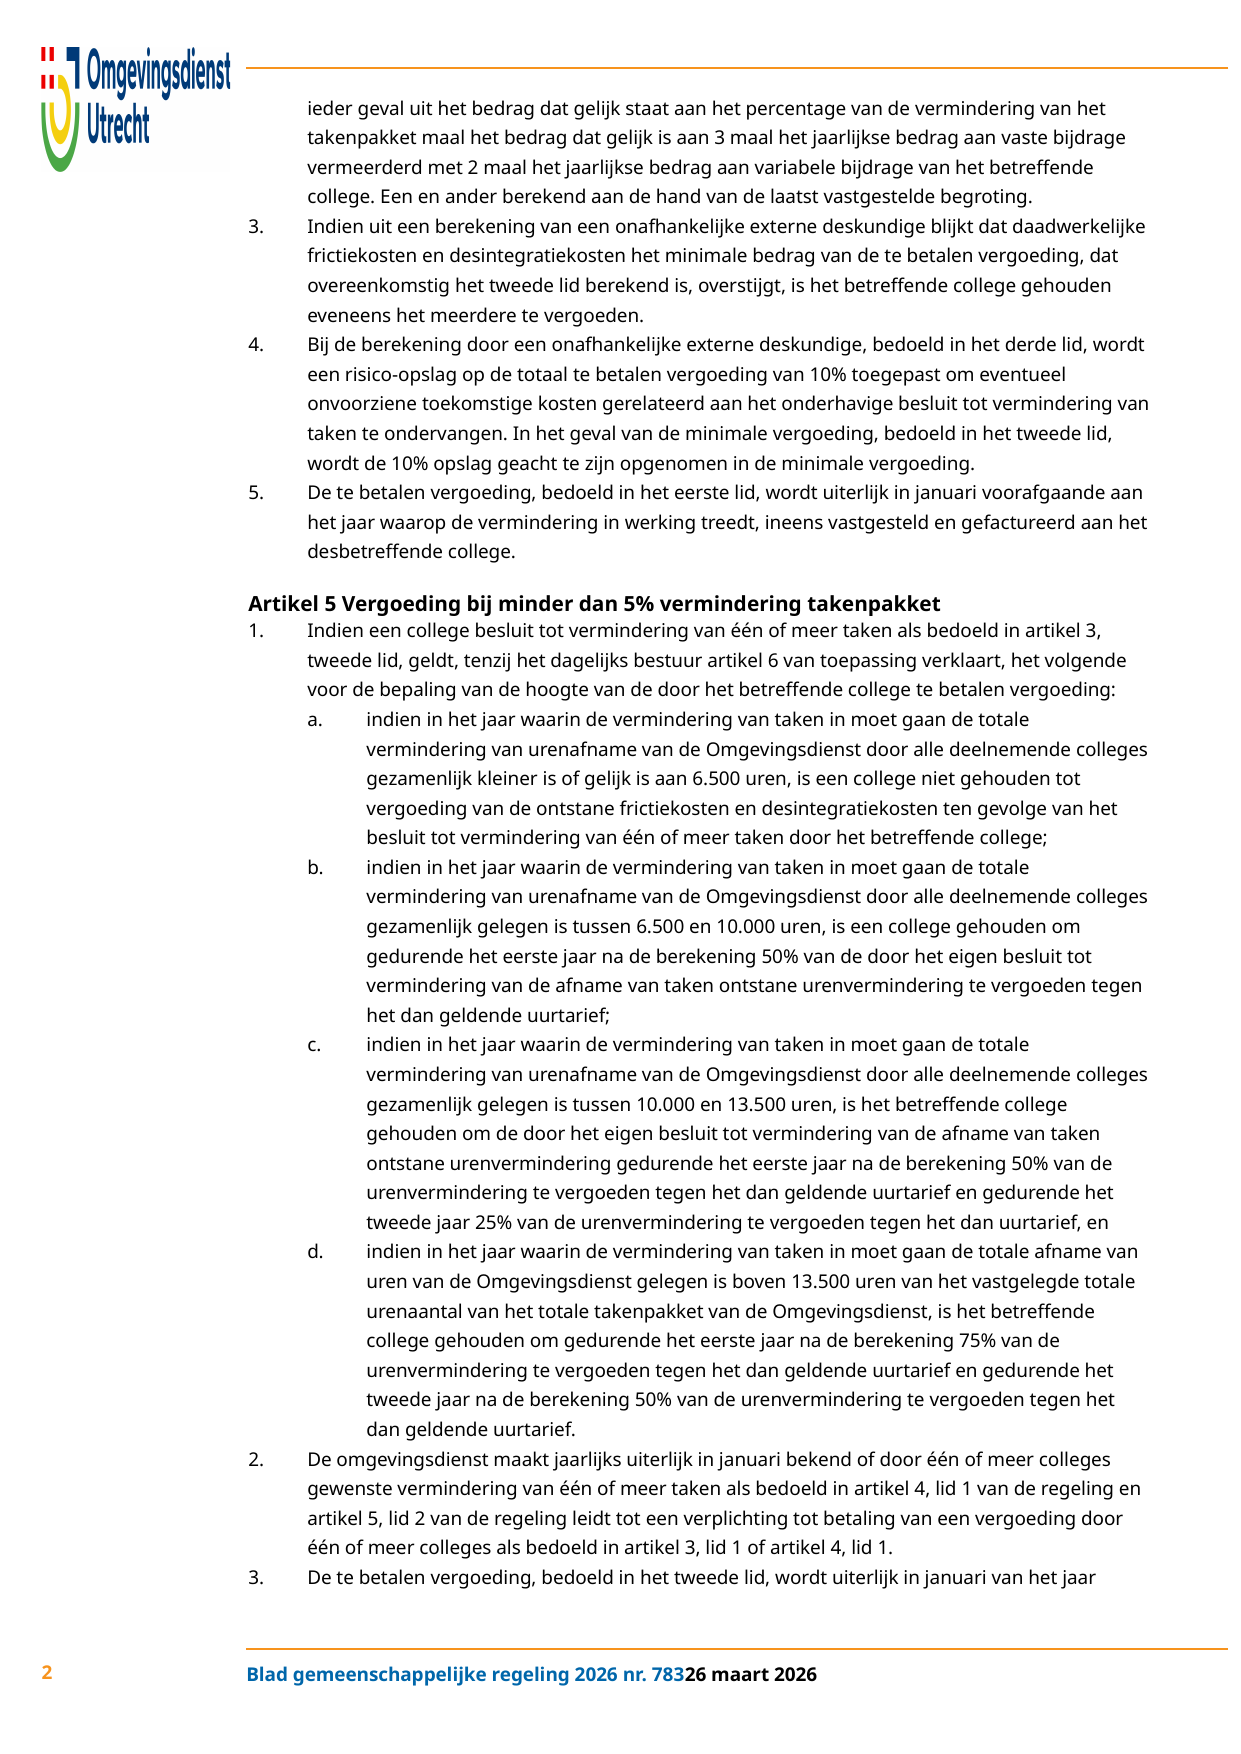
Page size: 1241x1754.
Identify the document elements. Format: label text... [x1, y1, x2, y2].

list indien in het jaar waarin de vermindering van taken in moet gaan de totale vermindering van urenafname van de Omgevingsdienst door alle deelnemende colleges gezamenlijk gelegen is tussen 6.500 en 10.000 uren, is een college gehouden om gedurende het eerste jaar na de berekening 50% van de door het eigen besluit tot vermindering van de afname van taken ontstane urenvermindering te vergoeden tegen het dan geldende uurtarief; [307, 854, 1152, 1028]
list indien in het jaar waarin de vermindering van taken in moet gaan de totale vermindering van urenafname van de Omgevingsdienst door alle deelnemende colleges gezamenlijk gelegen is tussen 10.000 en 13.500 uren, is het betreffende college gehouden om de door het eigen besluit tot vermindering van de afname van taken ontstane urenvermindering gedurende het eerste jaar na de berekening 50% van de urenvermindering te vergoeden tegen het dan geldende uurtarief en gedurende het tweede jaar 25% van de urenvermindering te vergoeden tegen het dan uurtarief, en [307, 1032, 1152, 1235]
list Indien uit een berekening van een onafhankelijke externe deskundige blijkt dat daadwerkelijke frictiekosten en desintegratiekosten het minimale bedrag van de te betalen vergoeding, dat overeenkomstig het tweede lid berekend is, overstijgt, is het betreffende college gehouden eveneens het meerdere te vergoeden. [248, 213, 1152, 328]
picture [41, 47, 231, 172]
list indien in het jaar waarin de vermindering van taken in moet gaan de totale vermindering van urenafname van de Omgevingsdienst door alle deelnemende colleges gezamenlijk kleiner is of gelijk is aan 6.500 uren, is een college niet gehouden tot vergoeding van de ontstane frictiekosten en desintegratiekosten ten gevolge van het besluit tot vermindering van één of meer taken door het betreffende college; [307, 706, 1152, 850]
list De te betalen vergoeding, bedoeld in het eerste lid, wordt uiterlijk in januari voorafgaande aan het jaar waarop de vermindering in werking treedt, ineens vastgesteld en gefactureerd aan het desbetreffende college. [248, 479, 1152, 564]
text Artikel 5 Vergoeding bij minder dan 5% vermindering takenpakket [248, 589, 1152, 617]
list Bij de berekening door een onafhankelijke externe deskundige, bedoeld in het derde lid, wordt een risico-opslag op de totaal te betalen vergoeding van 10% toegepast om eventueel onvoorziene toekomstige kosten gerelateerd aan het onderhavige besluit tot vermindering van taken te ondervangen. In het geval van de minimale vergoeding, bedoeld in het tweede lid, wordt de 10% opslag geacht te zijn opgenomen in de minimale vergoeding. [248, 331, 1152, 476]
list indien in het jaar waarin de vermindering van taken in moet gaan de totale afname van uren van de Omgevingsdienst gelegen is boven 13.500 uren van het vastgelegde totale urenaantal van het totale takenpakket van de Omgevingsdienst, is het betreffende college gehouden om gedurende het eerste jaar na de berekening 75% van de urenvermindering te vergoeden tegen het dan geldende uurtarief en gedurende het tweede jaar na de berekening 50% van de urenvermindering te vergoeden tegen het dan geldende uurtarief. [307, 1239, 1152, 1442]
list ieder geval uit het bedrag dat gelijk staat aan het percentage van de vermindering van het takenpakket maal het bedrag dat gelijk is aan 3 maal het jaarlijkse bedrag aan vaste bijdrage vermeerderd met 2 maal het jaarlijkse bedrag aan variabele bijdrage van het betreffende college. Een en ander berekend aan de hand van de laatst vastgestelde begroting. [248, 95, 1152, 209]
list Indien een college besluit tot vermindering van één of meer taken als bedoeld in artikel 3, tweede lid, geldt, tenzij het dagelijks bestuur artikel 6 van toepassing verklaart, het volgende voor de bepaling van de hoogte van de door het betreffende college te betalen vergoeding: [248, 617, 1152, 702]
list De te betalen vergoeding, bedoeld in het tweede lid, wordt uiterlijk in januari van het jaar [248, 1564, 1152, 1590]
list De omgevingsdienst maakt jaarlijks uiterlijk in januari bekend of door één of meer colleges gewenste vermindering van één of meer taken als bedoeld in artikel 4, lid 1 van de regeling en artikel 5, lid 2 van de regeling leidt tot een verplichting tot betaling van een vergoeding door één of meer colleges als bedoeld in artikel 3, lid 1 of artikel 4, lid 1. [248, 1446, 1152, 1560]
